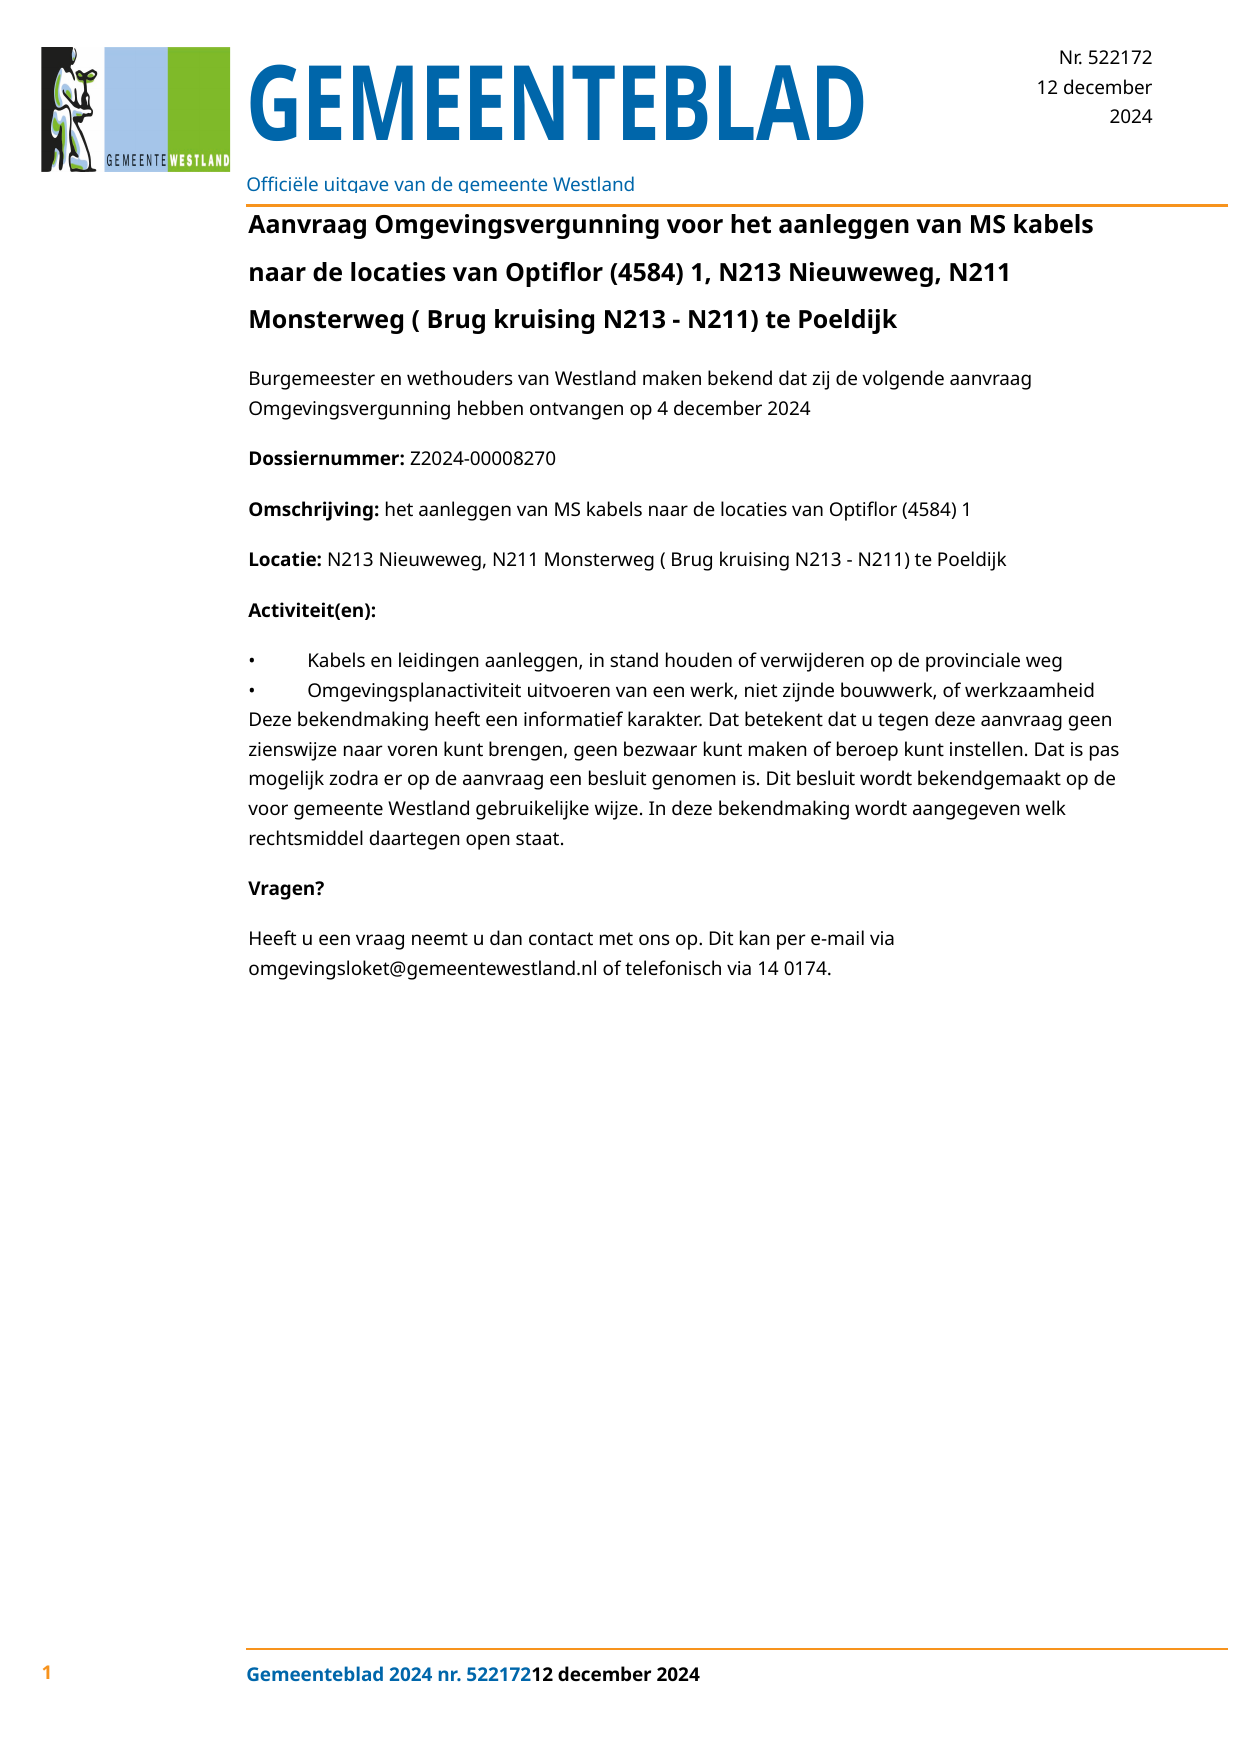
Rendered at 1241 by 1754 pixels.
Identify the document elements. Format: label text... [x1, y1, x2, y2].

text Activiteit(en): [248, 597, 1152, 622]
picture [41, 47, 231, 172]
text Omschrijving: het aanleggen van MS kabels naar de locaties van Optiflor (4584) 1 [248, 496, 1152, 522]
text Dossiernummer: Z2024-00008270 [248, 446, 1152, 471]
list Omgevingsplanactiviteit uitvoeren van een werk, niet zijnde bouwwerk, of werkzaamheid [248, 677, 1152, 702]
text Aanvraag Omgevingsvergunning voor het aanleggen van MS kabels naar de locaties van Optiflor (4584) 1, N213 Nieuweweg, N211 Monsterweg ( Brug kruising N213 - N211) te Poeldijk [248, 207, 1152, 336]
text Vragen? [248, 875, 1152, 901]
text Heeft u een vraag neemt u dan contact met ons op. Dit kan per e-mail via omgevingsloket@gemeentewestland.nl of telefonisch via 14 0174. [248, 926, 1152, 981]
text Deze bekendmaking heeft een informatief karakter. Dat betekent dat u tegen deze aanvraag geen zienswijze naar voren kunt brengen, geen bezwaar kunt maken of beroep kunt instellen. Dat is pas mogelijk zodra er op de aanvraag een besluit genomen is. Dit besluit wordt bekendgemaakt op de voor gemeente Westland gebruikelijke wijze. In deze bekendmaking wordt aangegeven welk rechtsmiddel daartegen open staat. [248, 706, 1152, 850]
list Kabels en leidingen aanleggen, in stand houden of verwijderen op de provinciale weg [248, 647, 1152, 673]
text Burgemeester en wethouders van Westland maken bekend dat zij de volgende aanvraag Omgevingsvergunning hebben ontvangen op 4 december 2024 [248, 366, 1152, 421]
text Locatie: N213 Nieuweweg, N211 Monsterweg ( Brug kruising N213 - N211) te Poeldijk [248, 546, 1152, 572]
